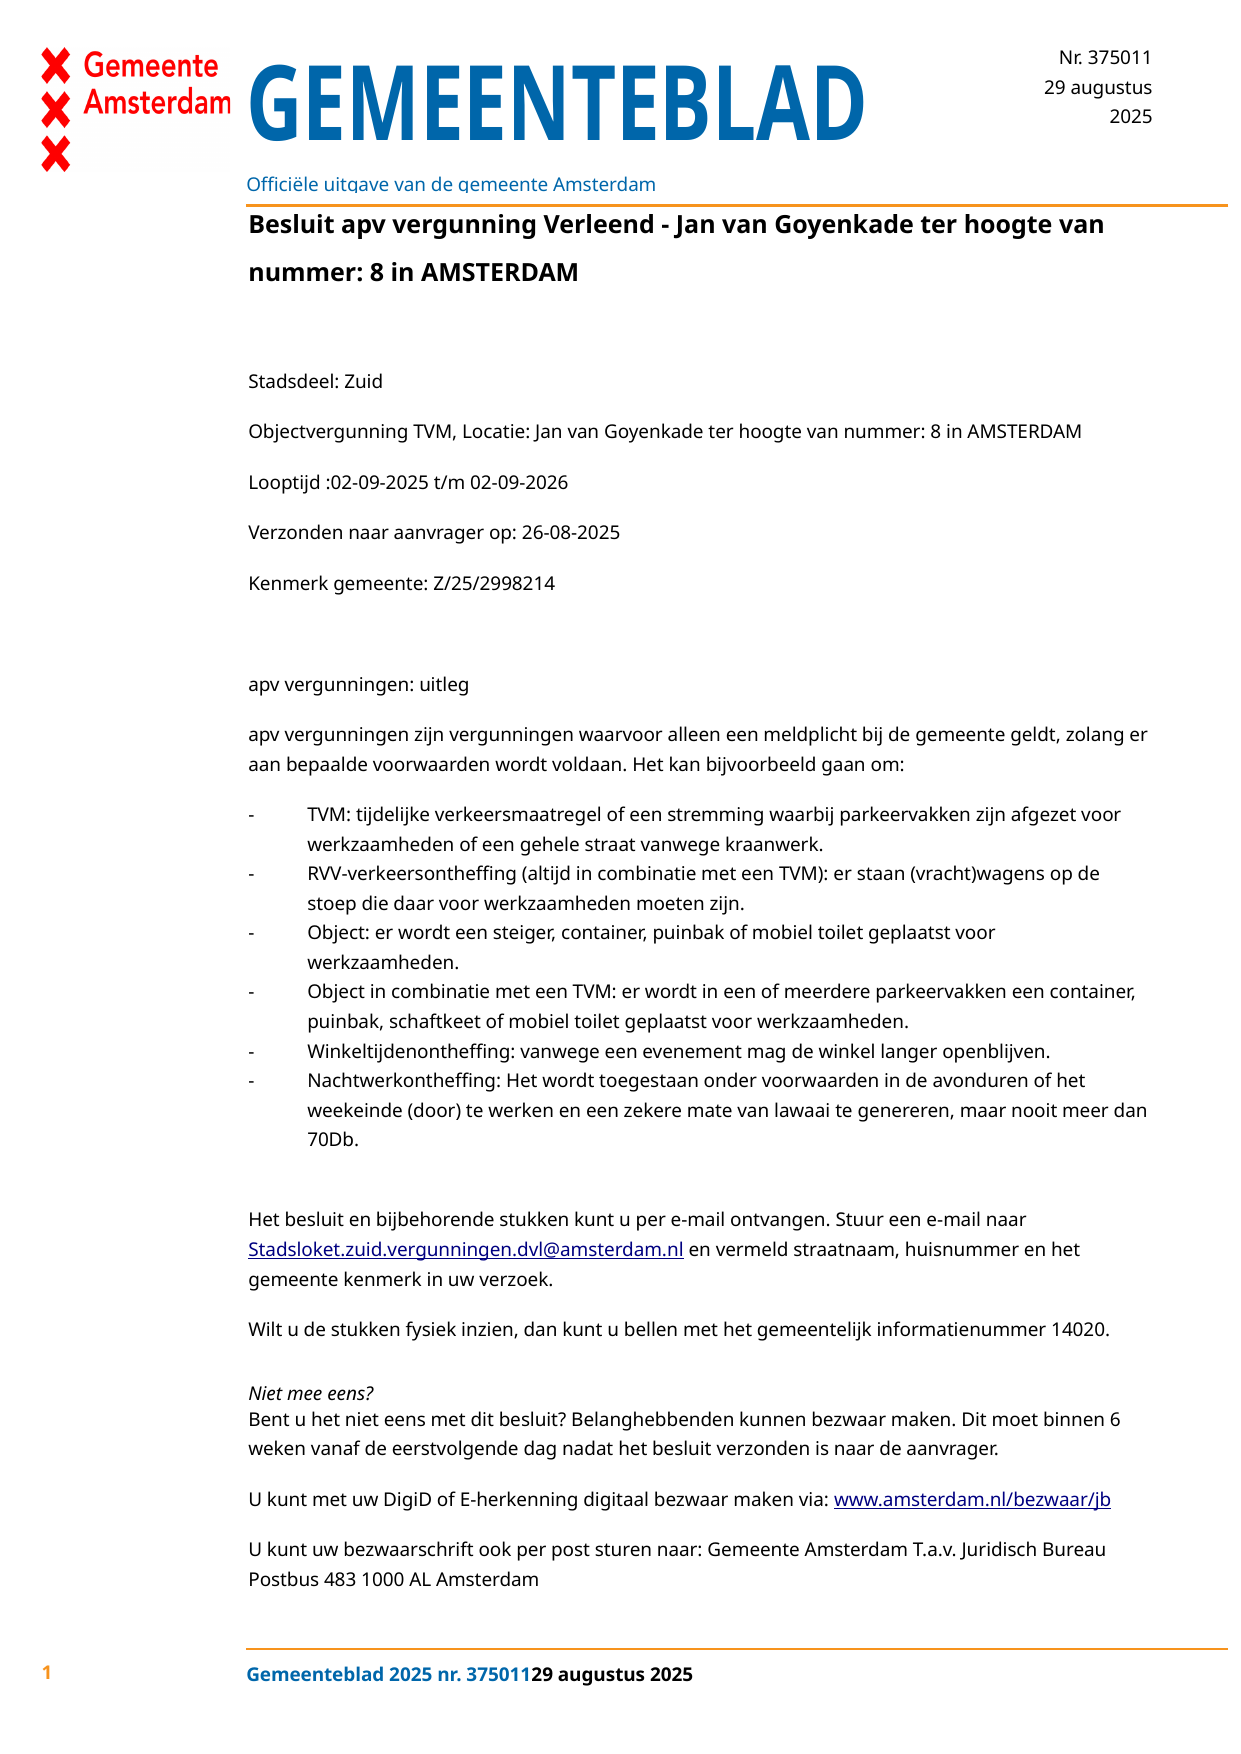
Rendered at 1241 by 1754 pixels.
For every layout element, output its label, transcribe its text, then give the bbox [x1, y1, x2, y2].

text U kunt met uw DigiD of E-herkenning digitaal bezwaar maken via: www.amsterdam.nl/bezwaar/jb [248, 1486, 1152, 1512]
text Besluit apv vergunning Verleend - Jan van Goyenkade ter hoogte van nummer: 8 in AMSTERDAM [248, 207, 1152, 288]
text Wilt u de stukken fysiek inzien, dan kunt u bellen met het gemeentelijk informatienummer 14020. [248, 1316, 1152, 1342]
text Looptijd :02-09-2025 t/m 02-09-2026 [248, 469, 1152, 495]
text Niet mee eens? [248, 1380, 1152, 1406]
text Het besluit en bijbehorende stukken kunt u per e-mail ontvangen. Stuur een e-mail naar Stadsloket.zuid.vergunningen.dvl@amsterdam.nl en vermeld straatnaam, huisnummer en het gemeente kenmerk in uw verzoek. [248, 1207, 1152, 1292]
text Bent u het niet eens met dit besluit? Belanghebbenden kunnen bezwaar maken. Dit moet binnen 6 weken vanaf de eerstvolgende dag nadat het besluit verzonden is naar de aanvrager. [248, 1406, 1152, 1461]
picture [41, 47, 231, 172]
text Objectvergunning TVM, Locatie: Jan van Goyenkade ter hoogte van nummer: 8 in AMSTERDAM [248, 419, 1152, 444]
list Object: er wordt een steiger, container, puinbak of mobiel toilet geplaatst voor werkzaamheden. [248, 919, 1152, 975]
text apv vergunningen: uitleg [248, 671, 1152, 697]
list Winkeltijdenontheffing: vanwege een evenement mag de winkel langer openblijven. [248, 1038, 1152, 1064]
list Object in combinatie met een TVM: er wordt in een of meerdere parkeervakken een container, puinbak, schaftkeet of mobiel toilet geplaatst voor werkzaamheden. [248, 979, 1152, 1034]
text Verzonden naar aanvrager op: 26-08-2025 [248, 519, 1152, 545]
text Kenmerk gemeente: Z/25/2998214 [248, 570, 1152, 596]
list RVV-verkeersontheffing (altijd in combinatie met een TVM): er staan (vracht)wagens op de stoep die daar voor werkzaamheden moeten zijn. [248, 860, 1152, 916]
text U kunt uw bezwaarschrift ook per post sturen naar: Gemeente Amsterdam T.a.v. Juridisch Bureau Postbus 483 1000 AL Amsterdam [248, 1536, 1152, 1592]
list TVM: tijdelijke verkeersmaatregel of een stremming waarbij parkeervakken zijn afgezet voor werkzaamheden of een gehele straat vanwege kraanwerk. [248, 801, 1152, 857]
text Stadsdeel: Zuid [248, 368, 1152, 394]
text apv vergunningen zijn vergunningen waarvoor alleen een meldplicht bij de gemeente geldt, zolang er aan bepaalde voorwaarden wordt voldaan. Het kan bijvoorbeeld gaan om: [248, 721, 1152, 777]
list Nachtwerkontheffing: Het wordt toegestaan onder voorwaarden in de avonduren of het weekeinde (door) te werken en een zekere mate van lawaai te genereren, maar nooit meer dan 70Db. [248, 1067, 1152, 1152]
